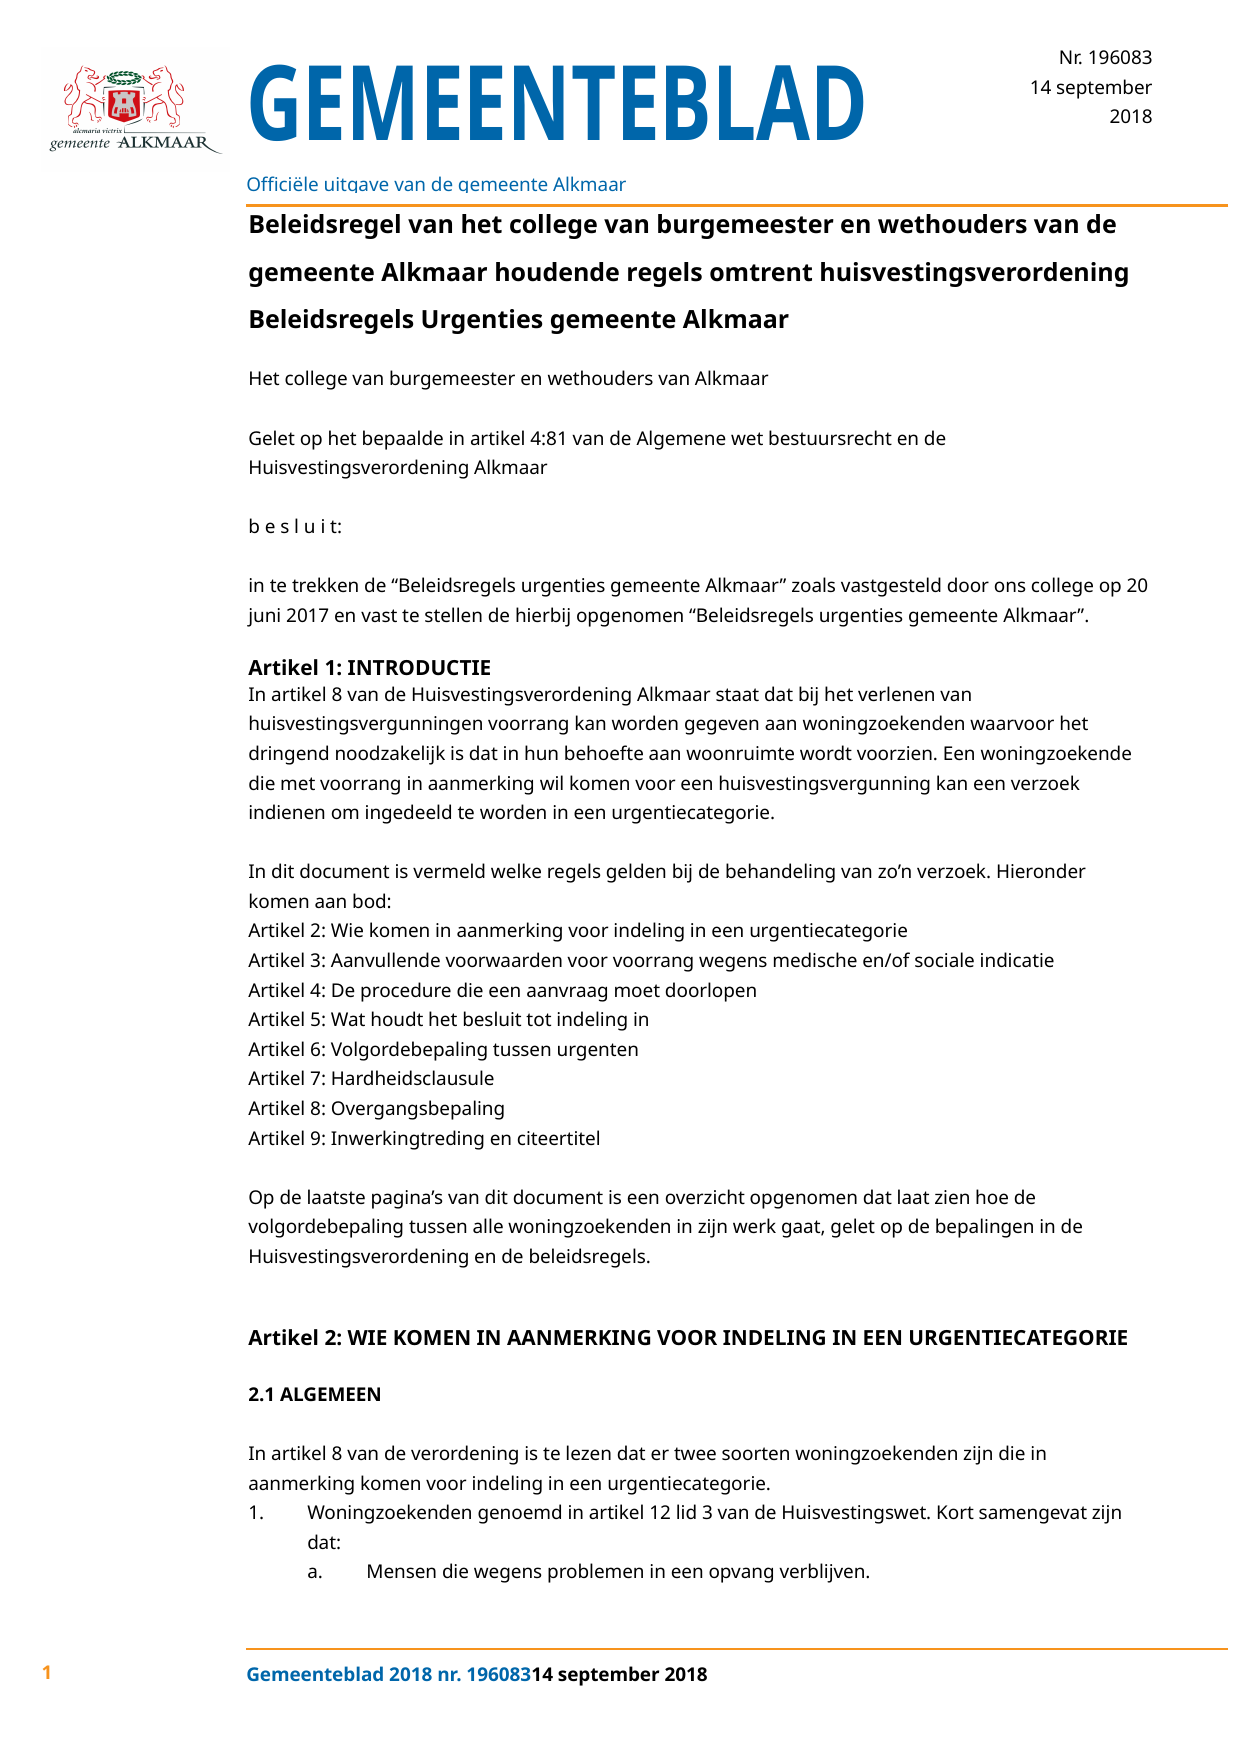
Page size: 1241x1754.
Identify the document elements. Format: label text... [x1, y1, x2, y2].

text Artikel 7: Hardheidsclausule [248, 1066, 1152, 1091]
text In artikel 8 van de Huisvestingsverordening Alkmaar staat dat bij het verlenen van huisvestingsvergunningen voorrang kan worden gegeven aan woningzoekenden waarvoor het dringend noodzakelijk is dat in hun behoefte aan woonruimte wordt voorzien. Een woningzoekende die met voorrang in aanmerking wil komen voor een huisvestingsvergunning kan een verzoek indienen om ingedeeld te worden in een urgentiecategorie. [248, 681, 1152, 825]
text Artikel 4: De procedure die een aanvraag moet doorlopen [248, 977, 1152, 1003]
picture [41, 47, 231, 172]
text Artikel 2: Wie komen in aanmerking voor indeling in een urgentiecategorie [248, 918, 1152, 943]
text Artikel 9: Inwerkingtreding en citeertitel [248, 1125, 1152, 1151]
text Artikel 1: INTRODUCTIE [248, 653, 1152, 681]
text Artikel 2: WIE KOMEN IN AANMERKING VOOR INDELING IN EEN URGENTIECATEGORIE [248, 1323, 1152, 1352]
list Woningzoekenden genoemd in artikel 12 lid 3 van de Huisvestingswet. Kort samengevat zijn dat: [248, 1499, 1152, 1555]
text Artikel 5: Wat houdt het besluit tot indeling in [248, 1006, 1152, 1032]
text in te trekken de “Beleidsregels urgenties gemeente Alkmaar” zoals vastgesteld door ons college op 20 juni 2017 en vast te stellen de hierbij opgenomen “Beleidsregels urgenties gemeente Alkmaar”. [248, 573, 1152, 628]
text Op de laatste pagina’s van dit document is een overzicht opgenomen dat laat zien hoe de volgordebepaling tussen alle woningzoekenden in zijn werk gaat, gelet op de bepalingen in de Huisvestingsverordening en de beleidsregels. [248, 1184, 1152, 1269]
text Gelet op het bepaalde in artikel 4:81 van de Algemene wet bestuursrecht en de Huisvestingsverordening Alkmaar [248, 425, 1152, 480]
text Het college van burgemeester en wethouders van Alkmaar [248, 366, 1152, 391]
text Artikel 6: Volgordebepaling tussen urgenten [248, 1036, 1152, 1062]
text Beleidsregel van het college van burgemeester en wethouders van de gemeente Alkmaar houdende regels omtrent huisvestingsverordening Beleidsregels Urgenties gemeente Alkmaar [248, 207, 1152, 336]
text In dit document is vermeld welke regels gelden bij de behandeling van zo’n verzoek. Hieronder komen aan bod: [248, 858, 1152, 914]
text Artikel 3: Aanvullende voorwaarden voor voorrang wegens medische en/of sociale indicatie [248, 947, 1152, 973]
list Mensen die wegens problemen in een opvang verblijven. [307, 1559, 1152, 1584]
text Artikel 8: Overgangsbepaling [248, 1095, 1152, 1121]
text In artikel 8 van de verordening is te lezen dat er twee soorten woningzoekenden zijn die in aanmerking komen voor indeling in een urgentiecategorie. [248, 1440, 1152, 1496]
text 2.1 ALGEMEEN [248, 1381, 1152, 1407]
text b e s l u i t: [248, 513, 1152, 539]
